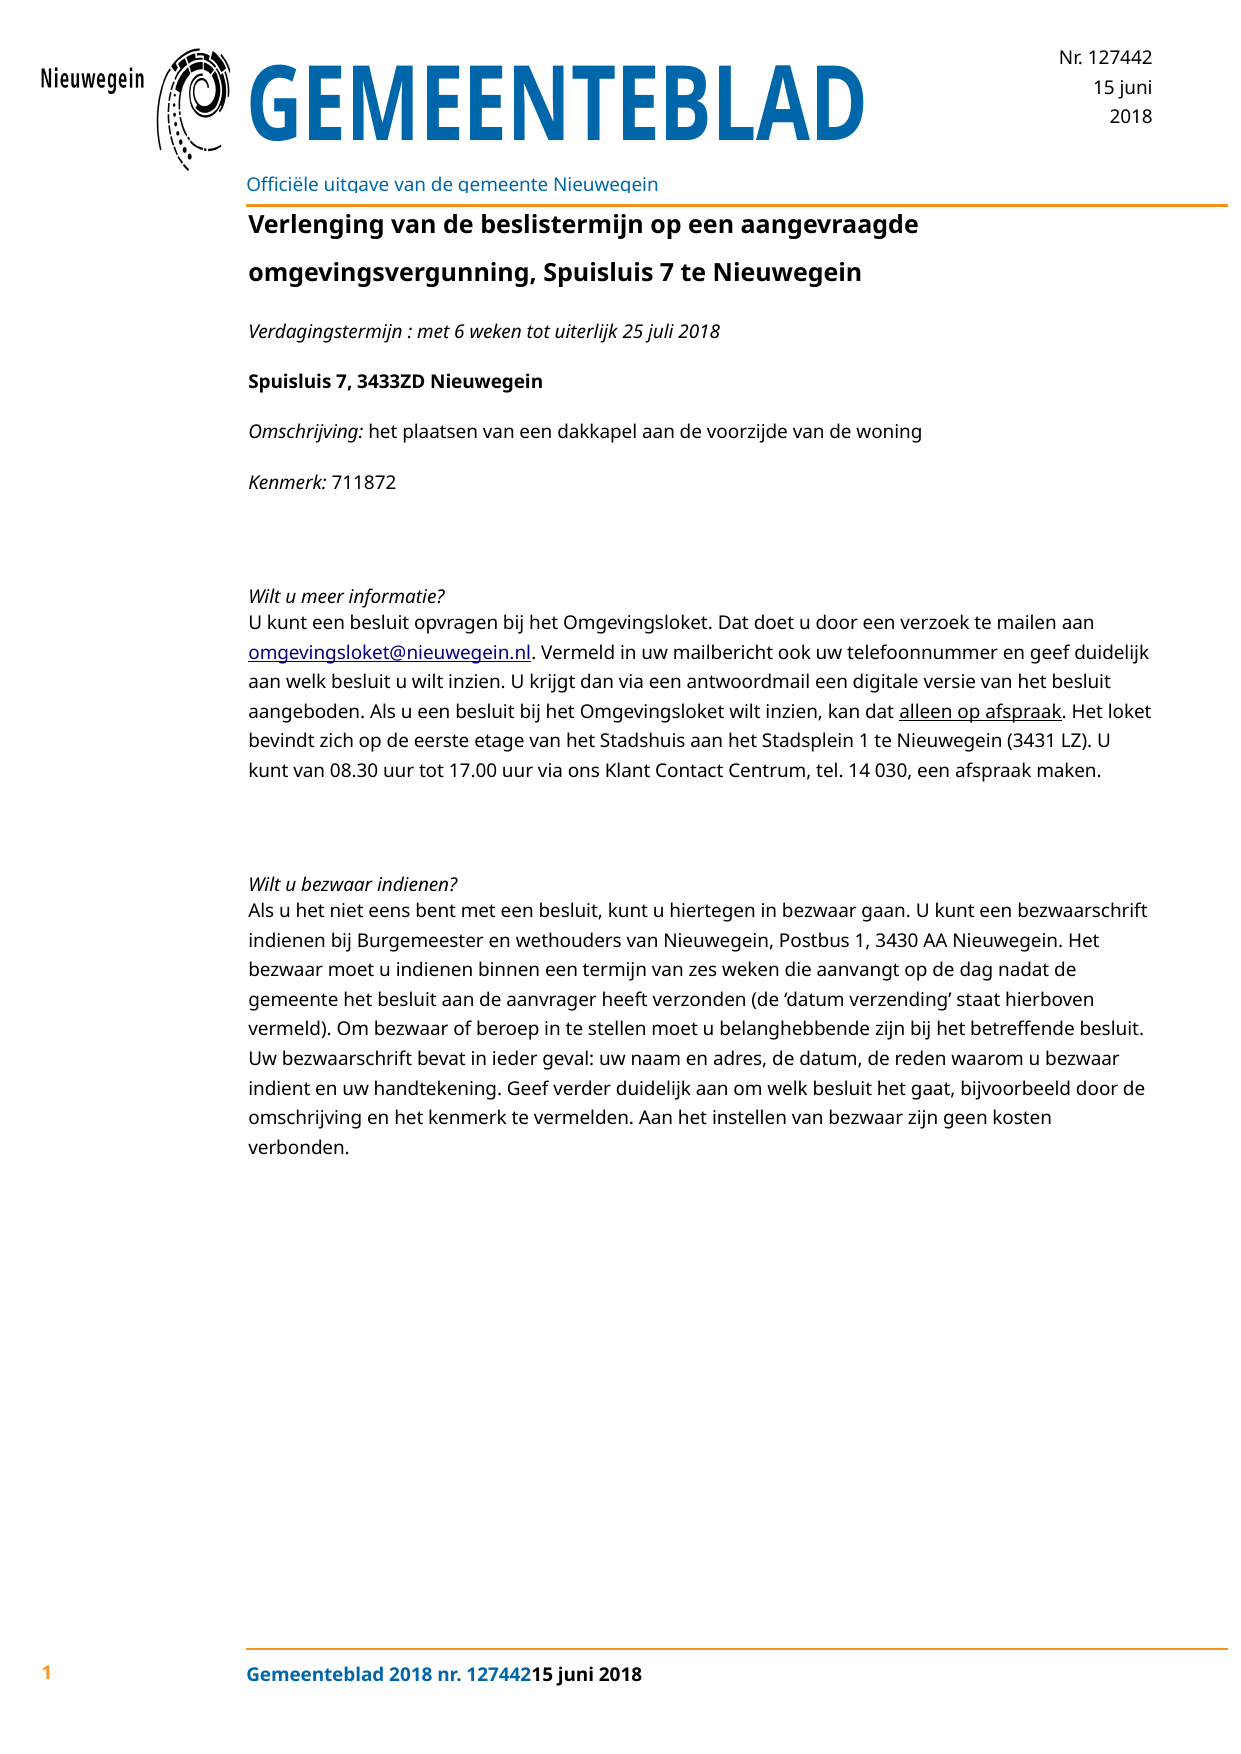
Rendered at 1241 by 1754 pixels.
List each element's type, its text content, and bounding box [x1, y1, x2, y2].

text Wilt u bezwaar indienen? [248, 872, 1152, 897]
text Omschrijving: het plaatsen van een dakkapel aan de voorzijde van de woning [248, 419, 1152, 444]
picture [41, 47, 231, 172]
text Als u het niet eens bent met een besluit, kunt u hiertegen in bezwaar gaan. U kunt een bezwaarschrift indienen bij Burgemeester en wethouders van Nieuwegein, Postbus 1, 3430 AA Nieuwegein. Het bezwaar moet u indienen binnen een termijn van zes weken die aanvangt op de dag nadat de gemeente het besluit aan de aanvrager heeft verzonden (de ‘datum verzending’ staat hierboven vermeld). Om bezwaar of beroep in te stellen moet u belanghebbende zijn bij het betreffende besluit. Uw bezwaarschrift bevat in ieder geval: uw naam en adres, de datum, de reden waarom u bezwaar indient en uw handtekening. Geef verder duidelijk aan om welk besluit het gaat, bijvoorbeeld door de omschrijving en het kenmerk te vermelden. Aan het instellen van bezwaar zijn geen kosten verbonden. [248, 897, 1152, 1160]
text Wilt u meer informatie? [248, 583, 1152, 609]
text U kunt een besluit opvragen bij het Omgevingsloket. Dat doet u door een verzoek te mailen aan omgevingsloket@nieuwegein.nl. Vermeld in uw mailbericht ook uw telefoonnummer en geef duidelijk aan welk besluit u wilt inzien. U krijgt dan via een antwoordmail een digitale versie van het besluit aangeboden. Als u een besluit bij het Omgevingsloket wilt inzien, kan dat alleen op afspraak. Het loket bevindt zich op de eerste etage van het Stadshuis aan het Stadsplein 1 te Nieuwegein (3431 LZ). U kunt van 08.30 uur tot 17.00 uur via ons Klant Contact Centrum, tel. 14 030, een afspraak maken. [248, 609, 1152, 783]
text Spuisluis 7, 3433ZD Nieuwegein [248, 368, 1152, 394]
text Kenmerk: 711872 [248, 469, 1152, 495]
text Verdagingstermijn : met 6 weken tot uiterlijk 25 juli 2018 [248, 318, 1152, 344]
text Verlenging van de beslistermijn op een aangevraagde omgevingsvergunning, Spuisluis 7 te Nieuwegein [248, 207, 1152, 288]
